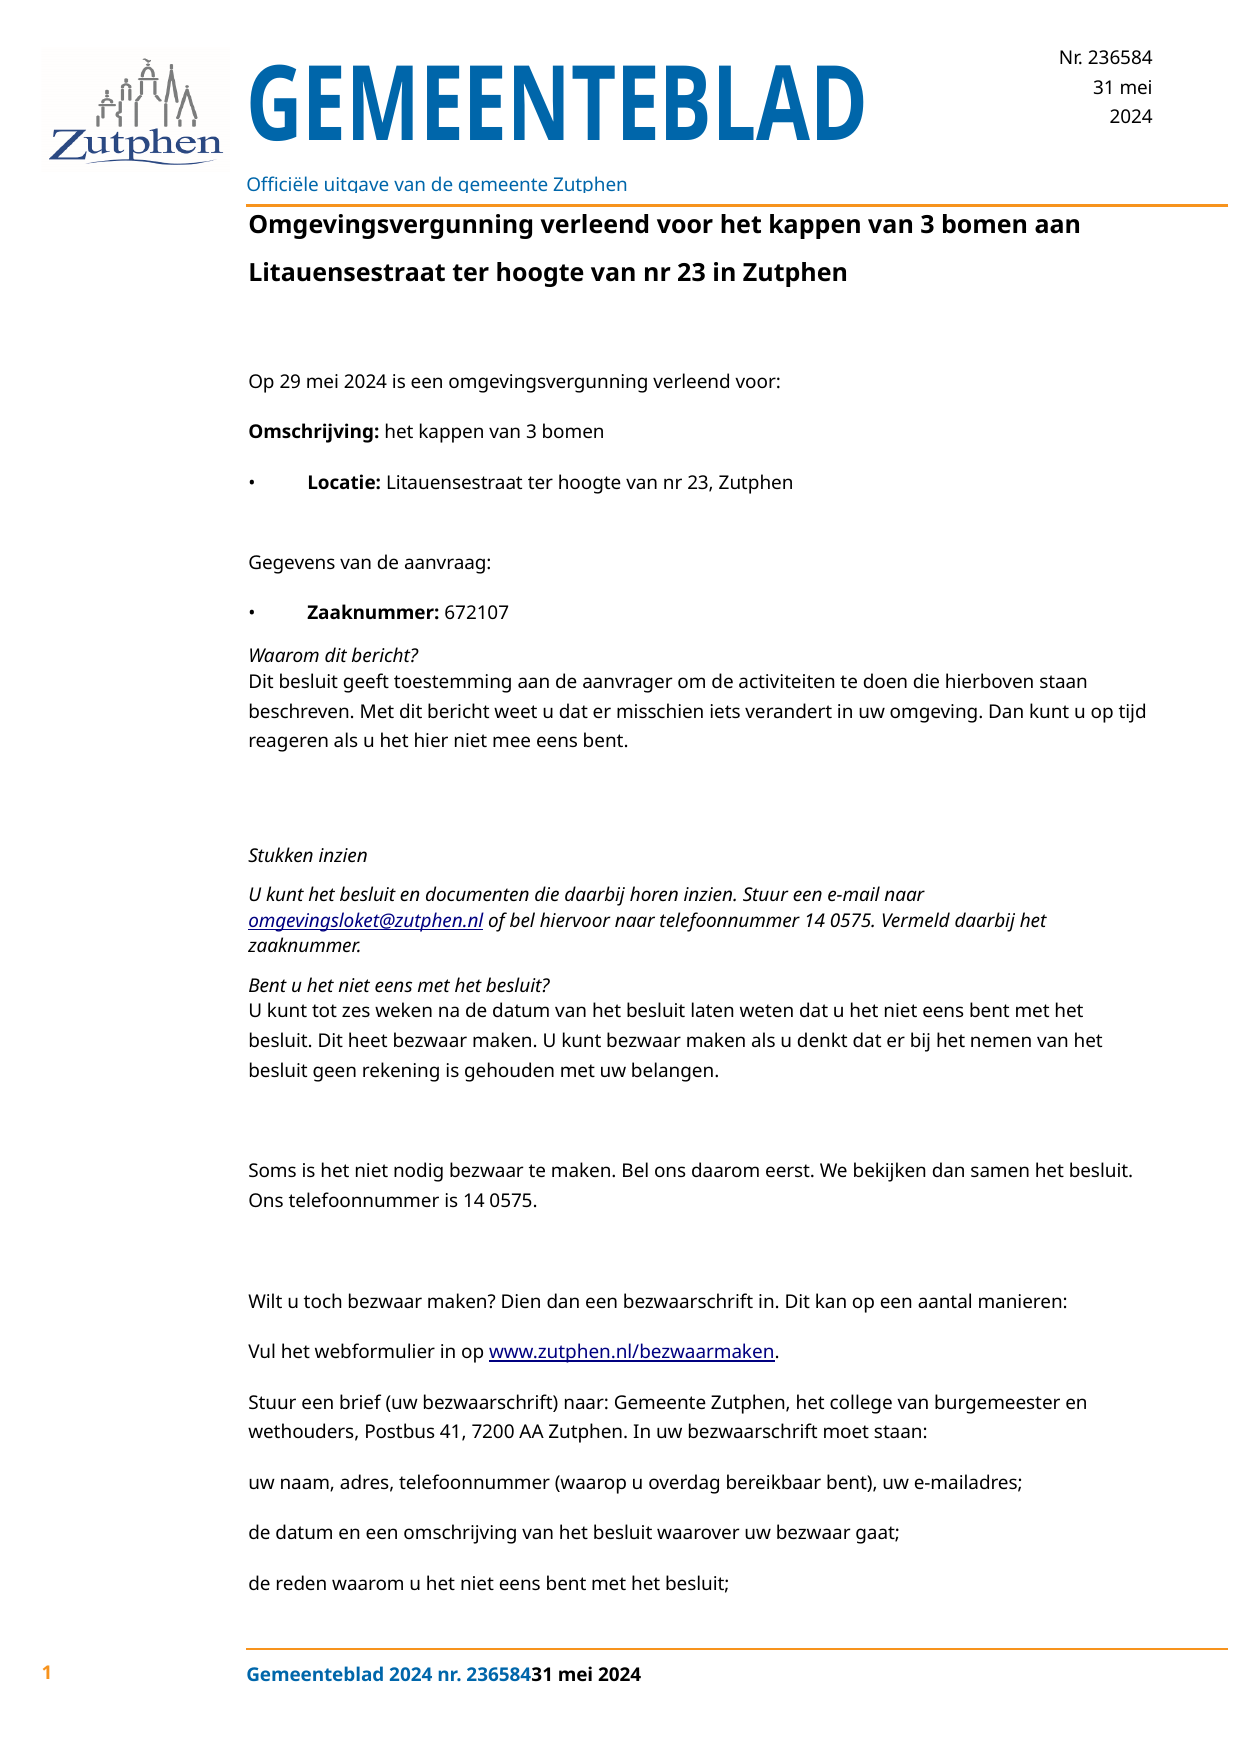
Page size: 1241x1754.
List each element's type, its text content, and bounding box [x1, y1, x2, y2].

text Op 29 mei 2024 is een omgevingsvergunning verleend voor: [248, 368, 1152, 394]
text de reden waarom u het niet eens bent met het besluit; [248, 1570, 1152, 1596]
text U kunt het besluit en documenten die daarbij horen inzien. Stuur een e-mail naar omgevingsloket@zutphen.nl of bel hiervoor naar telefoonnummer 14 0575. Vermeld daarbij het zaaknummer. [248, 881, 1152, 958]
text U kunt tot zes weken na de datum van het besluit laten weten dat u het niet eens bent met het besluit. Dit heet bezwaar maken. U kunt bezwaar maken als u denkt dat er bij het nemen van het besluit geen rekening is gehouden met uw belangen. [248, 998, 1152, 1083]
text de datum en een omschrijving van het besluit waarover uw bezwaar gaat; [248, 1519, 1152, 1545]
text Bent u het niet eens met het besluit? [248, 972, 1152, 998]
list Zaaknummer: 672107 [248, 599, 1152, 625]
picture [41, 47, 231, 172]
text Omgevingsvergunning verleend voor het kappen van 3 bomen aan Litauensestraat ter hoogte van nr 23 in Zutphen [248, 207, 1152, 288]
text Wilt u toch bezwaar maken? Dien dan een bezwaarschrift in. Dit kan op een aantal manieren: [248, 1288, 1152, 1314]
text Gegevens van de aanvraag: [248, 549, 1152, 575]
text Stukken inzien [248, 842, 1152, 868]
text uw naam, adres, telefoonnummer (waarop u overdag bereikbaar bent), uw e-mailadres; [248, 1469, 1152, 1495]
text Waarom dit bericht? [248, 643, 1152, 668]
text Dit besluit geeft toestemming aan de aanvrager om de activiteiten te doen die hierboven staan beschreven. Met dit bericht weet u dat er misschien iets verandert in uw omgeving. Dan kunt u op tijd reageren als u het hier niet mee eens bent. [248, 668, 1152, 753]
text Soms is het niet nodig bezwaar te maken. Bel ons daarom eerst. We bekijken dan samen het besluit. Ons telefoonnummer is 14 0575. [248, 1158, 1152, 1213]
text Omschrijving: het kappen van 3 bomen [248, 419, 1152, 444]
text Vul het webformulier in op www.zutphen.nl/bezwaarmaken. [248, 1338, 1152, 1364]
text Stuur een brief (uw bezwaarschrift) naar: Gemeente Zutphen, het college van burgemeester en wethouders, Postbus 41, 7200 AA Zutphen. In uw bezwaarschrift moet staan: [248, 1389, 1152, 1444]
list Locatie: Litauensestraat ter hoogte van nr 23, Zutphen [248, 469, 1152, 495]
